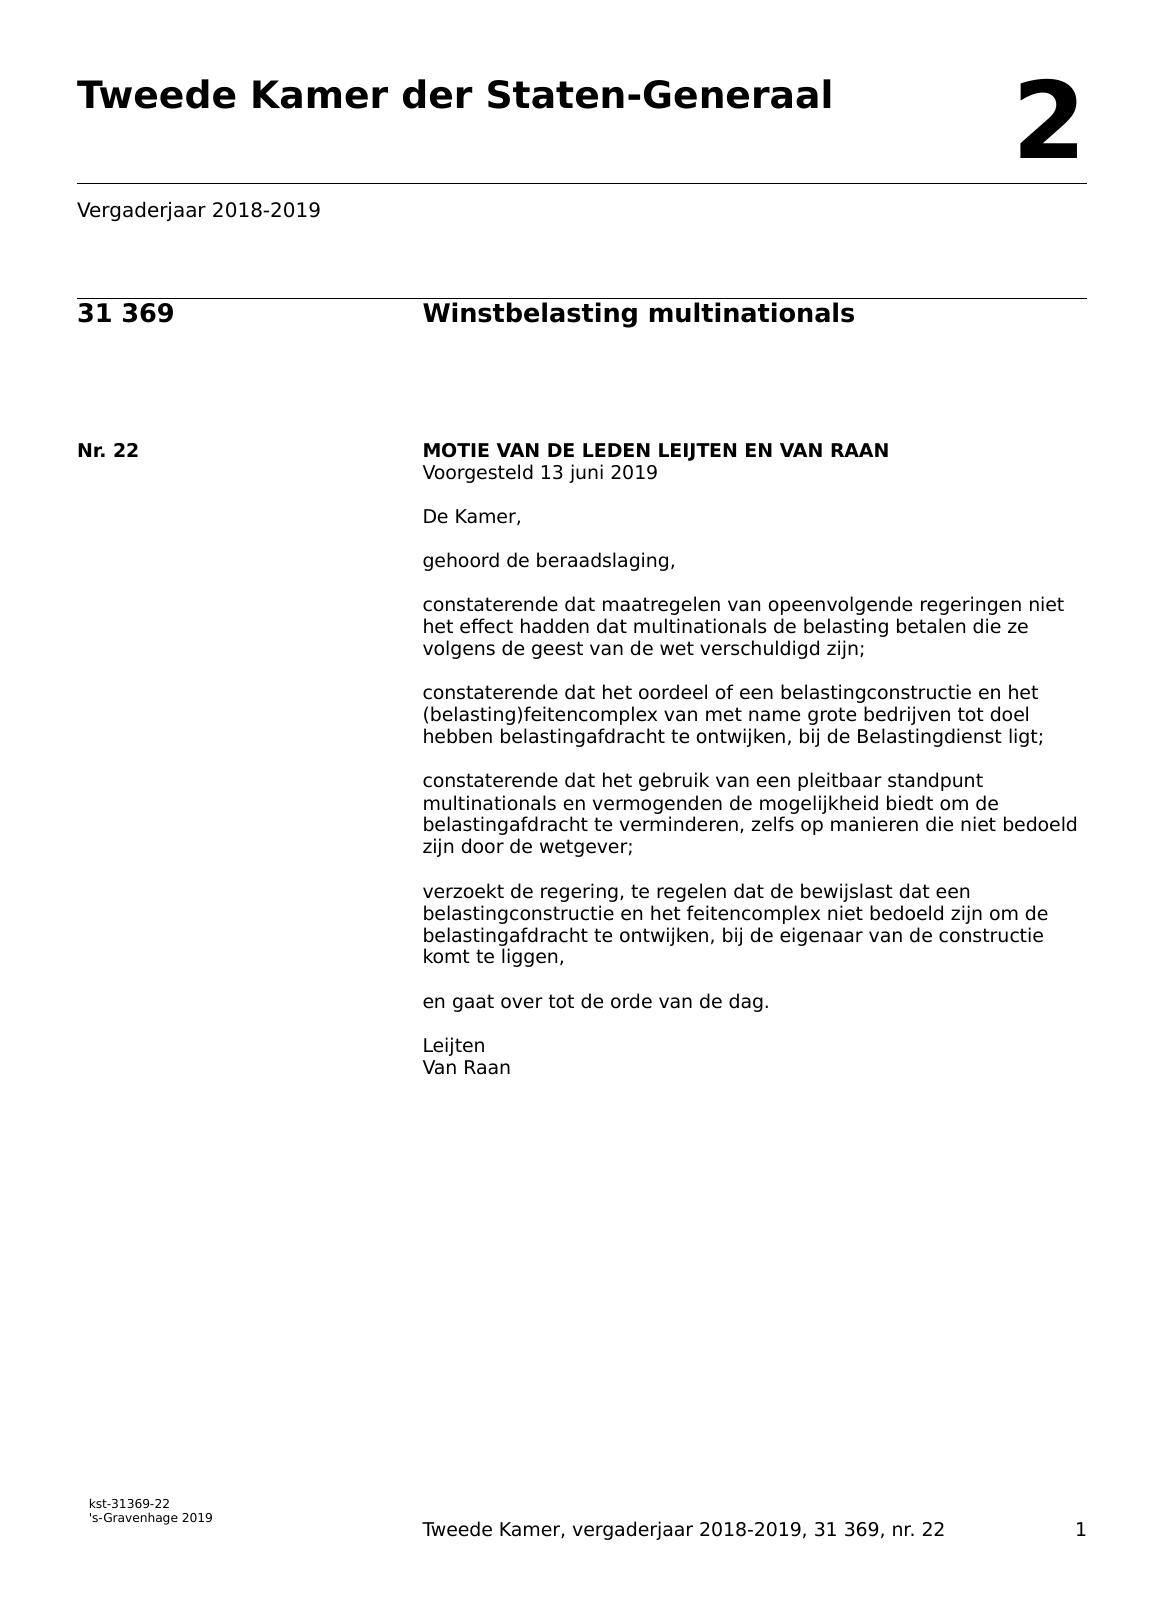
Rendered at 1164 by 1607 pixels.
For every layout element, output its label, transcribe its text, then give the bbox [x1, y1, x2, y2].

text kst-31369-22 [88, 1497, 323, 1511]
table_header 2 [886, 59, 1087, 183]
table_header Tweede Kamer der Staten-Generaal [77, 59, 886, 183]
text gehoord de beraadslaging, [422, 550, 1087, 572]
text 's-Gravenhage 2019 [88, 1511, 323, 1525]
text Leijten [422, 1035, 1087, 1057]
subtitle Nr. 22 MOTIE VAN DE LEDEN LEIJTEN EN VAN RAAN [77, 440, 1087, 462]
text De Kamer, [422, 506, 1087, 528]
text verzoekt de regering, te regelen dat de bewijslast dat een belastingconstructie en het feitencomplex niet bedoeld zijn om de belastingafdracht te ontwijken, bij de eigenaar van de constructie komt te liggen, [422, 881, 1087, 968]
text constaterende dat maatregelen van opeenvolgende regeringen niet het effect hadden dat multinationals de belasting betalen die ze volgens de geest van de wet verschuldigd zijn; [422, 594, 1087, 660]
text constaterende dat het oordeel of een belastingconstructie en het (belasting)feitencomplex van met name grote bedrijven tot doel hebben belastingafdracht te ontwijken, bij de Belastingdienst ligt; [422, 682, 1087, 748]
subtitle 31 369 Winstbelasting multinationals [77, 299, 1087, 329]
text Voorgesteld 13 juni 2019 [422, 462, 1087, 484]
text Van Raan [422, 1057, 1087, 1079]
text en gaat over tot de orde van de dag. [422, 991, 1087, 1013]
table_cell Vergaderjaar 2018-2019 [77, 184, 1087, 298]
text constaterende dat het gebruik van een pleitbaar standpunt multinationals en vermogenden de mogelijkheid biedt om de belastingafdracht te verminderen, zelfs op manieren die niet bedoeld zijn door de wetgever; [422, 770, 1087, 858]
